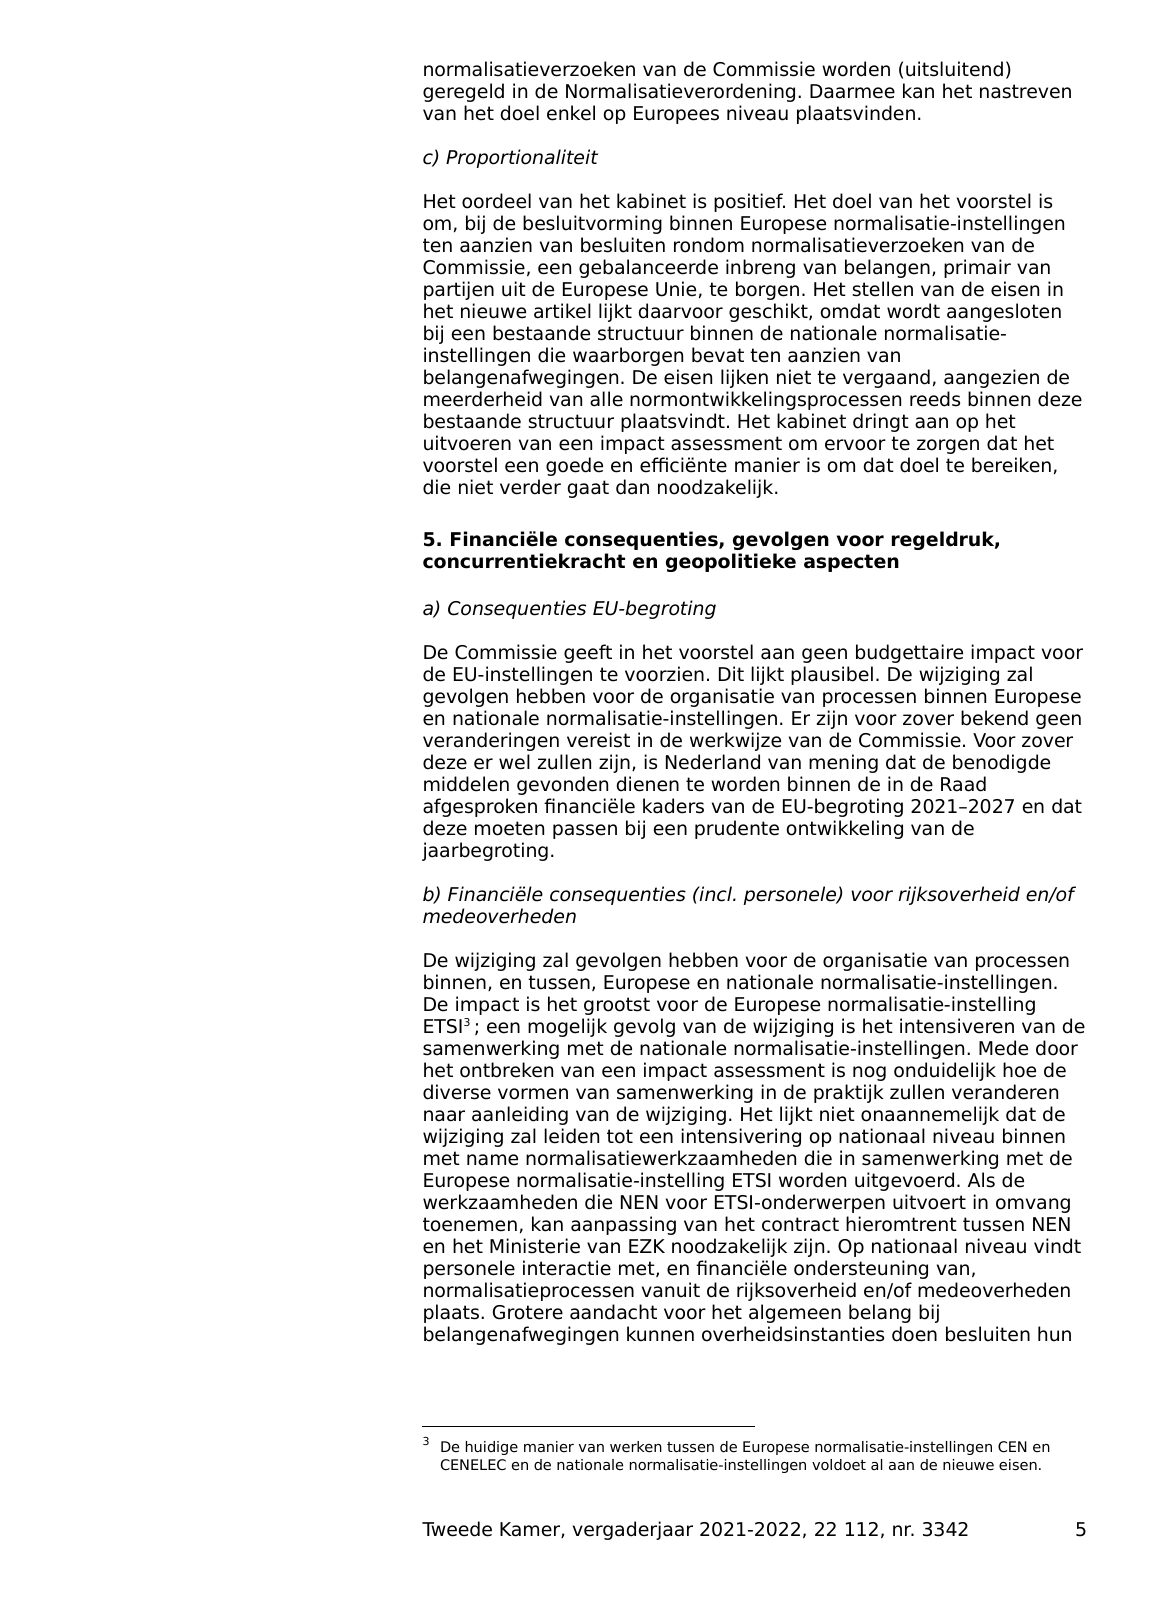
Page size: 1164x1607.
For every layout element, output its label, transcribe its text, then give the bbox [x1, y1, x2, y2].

text De huidige manier van werken tussen de Europese normalisatie-instellingen CEN en CENELEC en de nationale normalisatie-instellingen voldoet al aan de nieuwe eisen. [422, 1435, 1087, 1474]
text normalisatieverzoeken van de Commissie worden (uitsluitend) geregeld in de Normalisatieverordening. Daarmee kan het nastreven van het doel enkel op Europees niveau plaatsvinden. [422, 59, 1087, 125]
text De Commissie geeft in het voorstel aan geen budgettaire impact voor de EU-instellingen te voorzien. Dit lijkt plausibel. De wijziging zal gevolgen hebben voor de organisatie van processen binnen Europese en nationale normalisatie-instellingen. Er zijn voor zover bekend geen veranderingen vereist in de werkwijze van de Commissie. Voor zover deze er wel zullen zijn, is Nederland van mening dat de benodigde middelen gevonden dienen te worden binnen de in de Raad afgesproken financiële kaders van de EU-begroting 2021–2027 en dat deze moeten passen bij een prudente ontwikkeling van de jaarbegroting. [422, 642, 1087, 862]
subtitle b) Financiële consequenties (incl. personele) voor rijksoverheid en/of medeoverheden [422, 884, 1087, 928]
subtitle c) Proportionaliteit [422, 147, 1087, 169]
subtitle 5. Financiële consequenties, gevolgen voor regeldruk, concurrentiekracht en geopolitieke aspecten [422, 529, 1087, 573]
text De wijziging zal gevolgen hebben voor de organisatie van processen binnen, en tussen, Europese en nationale normalisatie-instellingen. De impact is het grootst voor de Europese normalisatie-instelling ETSI; een mogelijk gevolg van de wijziging is het intensiveren van de samenwerking met de nationale normalisatie-instellingen. Mede door het ontbreken van een impact assessment is nog onduidelijk hoe de diverse vormen van samenwerking in de praktijk zullen veranderen naar aanleiding van de wijziging. Het lijkt niet onaannemelijk dat de wijziging zal leiden tot een intensivering op nationaal niveau binnen met name normalisatiewerkzaamheden die in samenwerking met de Europese normalisatie-instelling ETSI worden uitgevoerd. Als de werkzaamheden die NEN voor ETSI-onderwerpen uitvoert in omvang toenemen, kan aanpassing van het contract hieromtrent tussen NEN en het Ministerie van EZK noodzakelijk zijn. Op nationaal niveau vindt personele interactie met, en financiële ondersteuning van, normalisatieprocessen vanuit de rijksoverheid en/of medeoverheden plaats. Grotere aandacht voor het algemeen belang bij belangenafwegingen kunnen overheidsinstanties doen besluiten hun [422, 950, 1087, 1346]
text Het oordeel van het kabinet is positief. Het doel van het voorstel is om, bij de besluitvorming binnen Europese normalisatie-instellingen ten aanzien van besluiten rondom normalisatieverzoeken van de Commissie, een gebalanceerde inbreng van belangen, primair van partijen uit de Europese Unie, te borgen. Het stellen van de eisen in het nieuwe artikel lijkt daarvoor geschikt, omdat wordt aangesloten bij een bestaande structuur binnen de nationale normalisatie-instellingen die waarborgen bevat ten aanzien van belangenafwegingen. De eisen lijken niet te vergaand, aangezien de meerderheid van alle normontwikkelingsprocessen reeds binnen deze bestaande structuur plaatsvindt. Het kabinet dringt aan op het uitvoeren van een impact assessment om ervoor te zorgen dat het voorstel een goede en efficiënte manier is om dat doel te bereiken, die niet verder gaat dan noodzakelijk. [422, 191, 1087, 499]
subtitle a) Consequenties EU-begroting [422, 598, 1087, 620]
